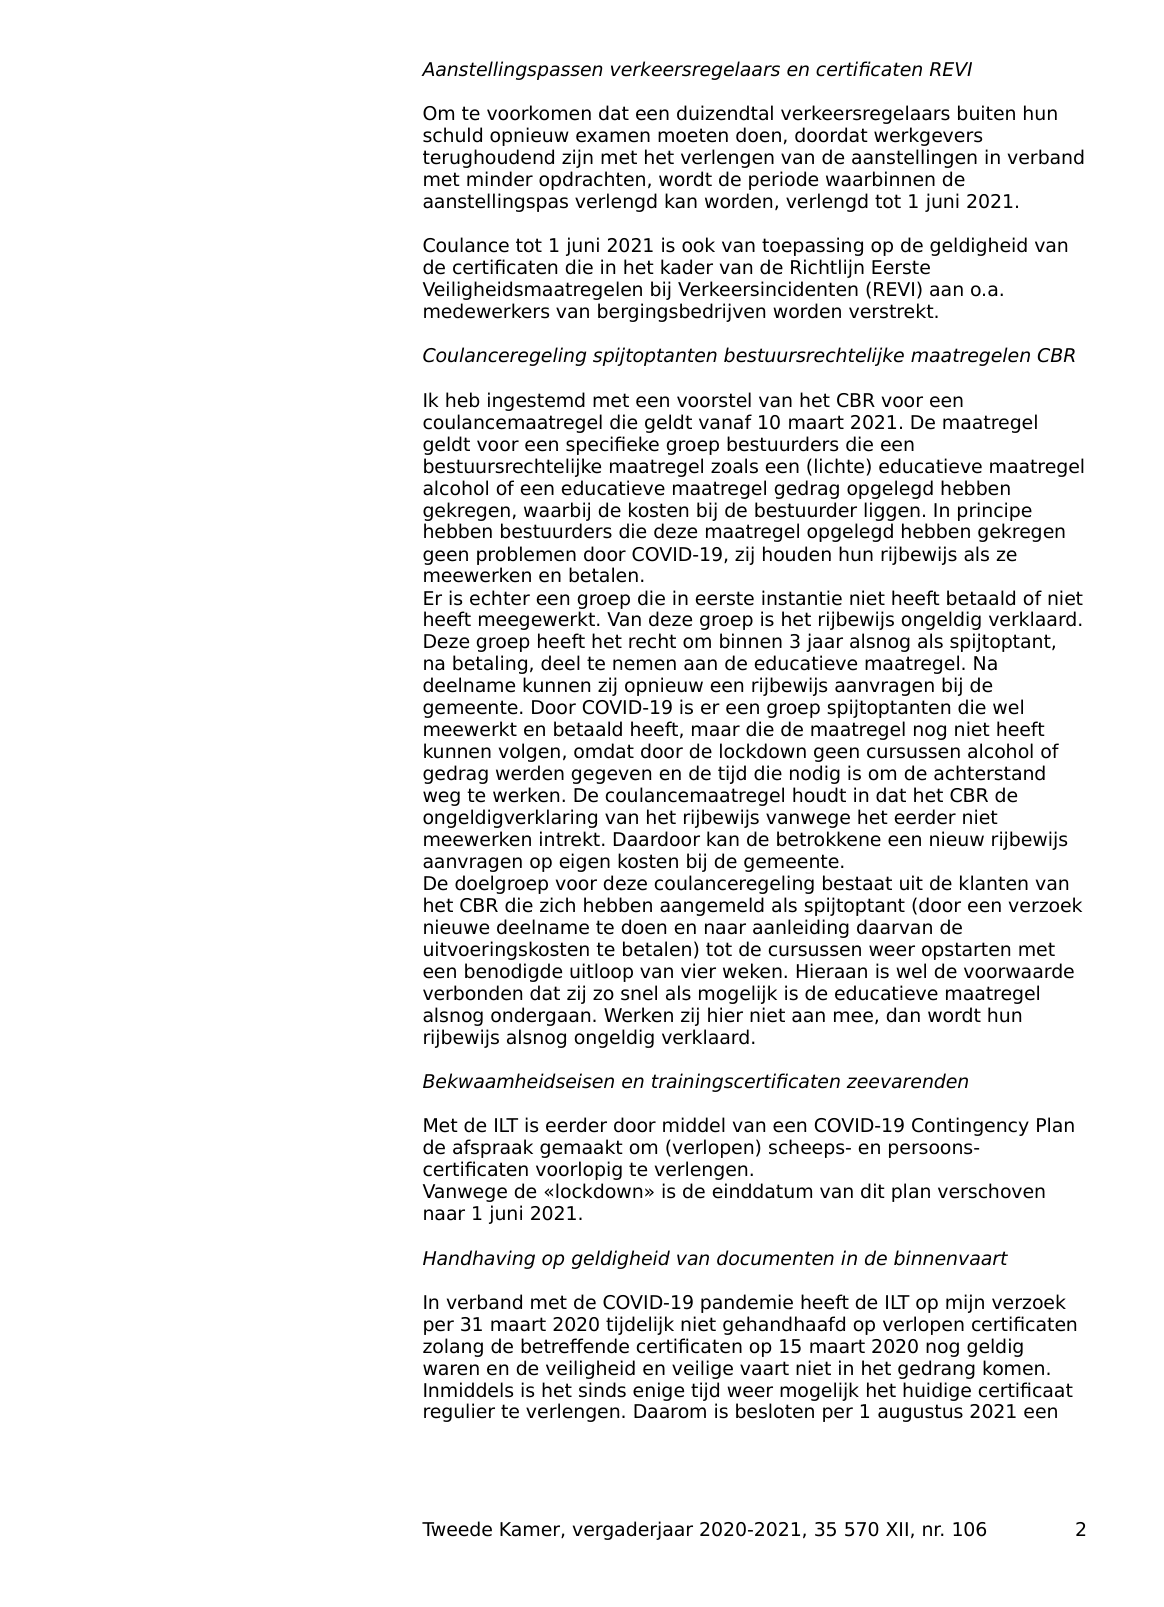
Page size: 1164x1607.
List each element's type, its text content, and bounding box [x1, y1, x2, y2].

subtitle Aanstellingspassen verkeersregelaars en certificaten REVI [422, 59, 1087, 81]
text Om te voorkomen dat een duizendtal verkeersregelaars buiten hun schuld opnieuw examen moeten doen, doordat werkgevers terughoudend zijn met het verlengen van de aanstellingen in verband met minder opdrachten, wordt de periode waarbinnen de aanstellingspas verlengd kan worden, verlengd tot 1 juni 2021. [422, 103, 1087, 213]
subtitle Bekwaamheidseisen en trainingscertificaten zeevarenden [422, 1071, 1087, 1093]
text In verband met de COVID-19 pandemie heeft de ILT op mijn verzoek per 31 maart 2020 tijdelijk niet gehandhaafd op verlopen certificaten zolang de betreffende certificaten op 15 maart 2020 nog geldig waren en de veiligheid en veilige vaart niet in het gedrang komen. Inmiddels is het sinds enige tijd weer mogelijk het huidige certificaat regulier te verlengen. Daarom is besloten per 1 augustus 2021 een [422, 1292, 1087, 1423]
text Vanwege de «lockdown» is de einddatum van dit plan verschoven naar 1 juni 2021. [422, 1181, 1087, 1225]
subtitle Handhaving op geldigheid van documenten in de binnenvaart [422, 1247, 1087, 1269]
text Er is echter een groep die in eerste instantie niet heeft betaald of niet heeft meegewerkt. Van deze groep is het rijbewijs ongeldig verklaard. Deze groep heeft het recht om binnen 3 jaar alsnog als spijtoptant, na betaling, deel te nemen aan de educatieve maatregel. Na deelname kunnen zij opnieuw een rijbewijs aanvragen bij de gemeente. Door COVID-19 is er een groep spijtoptanten die wel meewerkt en betaald heeft, maar die de maatregel nog niet heeft kunnen volgen, omdat door de lockdown geen cursussen alcohol of gedrag werden gegeven en de tijd die nodig is om de achterstand weg te werken. De coulancemaatregel houdt in dat het CBR de ongeldigverklaring van het rijbewijs vanwege het eerder niet meewerken intrekt. Daardoor kan de betrokkene een nieuw rijbewijs aanvragen op eigen kosten bij de gemeente. [422, 587, 1087, 873]
text Met de ILT is eerder door middel van een COVID-19 Contingency Plan de afspraak gemaakt om (verlopen) scheeps- en persoons-certificaten voorlopig te verlengen. [422, 1115, 1087, 1181]
text Coulance tot 1 juni 2021 is ook van toepassing op de geldigheid van de certificaten die in het kader van de Richtlijn Eerste Veiligheidsmaatregelen bij Verkeersincidenten (REVI) aan o.a. medewerkers van bergingsbedrijven worden verstrekt. [422, 235, 1087, 323]
text Ik heb ingestemd met een voorstel van het CBR voor een coulancemaatregel die geldt vanaf 10 maart 2021. De maatregel geldt voor een specifieke groep bestuurders die een bestuursrechtelijke maatregel zoals een (lichte) educatieve maatregel alcohol of een educatieve maatregel gedrag opgelegd hebben gekregen, waarbij de kosten bij de bestuurder liggen. In principe hebben bestuurders die deze maatregel opgelegd hebben gekregen geen problemen door COVID-19, zij houden hun rijbewijs als ze meewerken en betalen. [422, 389, 1087, 587]
subtitle Coulanceregeling spijtoptanten bestuursrechtelijke maatregelen CBR [422, 345, 1087, 367]
text De doelgroep voor deze coulanceregeling bestaat uit de klanten van het CBR die zich hebben aangemeld als spijtoptant (door een verzoek nieuwe deelname te doen en naar aanleiding daarvan de uitvoeringskosten te betalen) tot de cursussen weer opstarten met een benodigde uitloop van vier weken. Hieraan is wel de voorwaarde verbonden dat zij zo snel als mogelijk is de educatieve maatregel alsnog ondergaan. Werken zij hier niet aan mee, dan wordt hun rijbewijs alsnog ongeldig verklaard. [422, 873, 1087, 1049]
